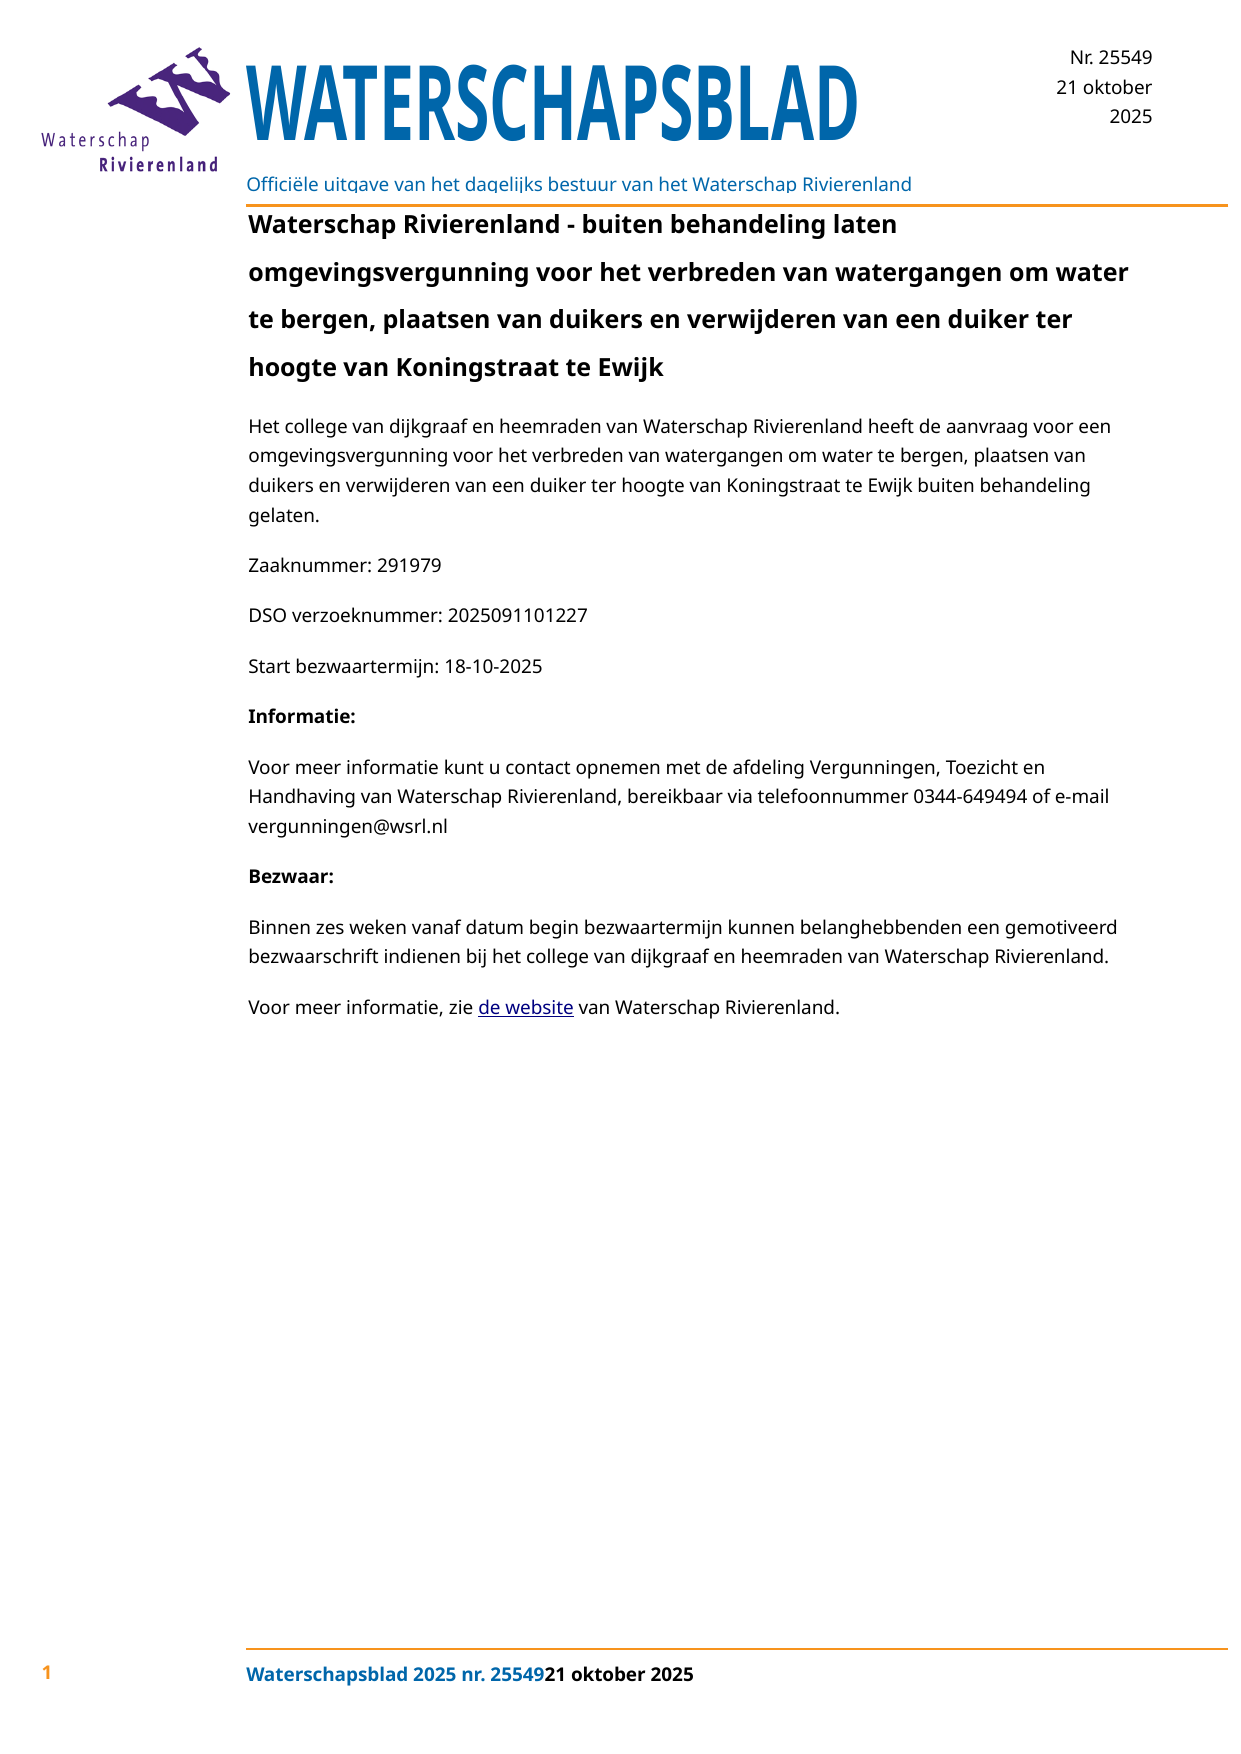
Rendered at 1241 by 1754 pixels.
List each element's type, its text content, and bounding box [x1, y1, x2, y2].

text Bezwaar: [248, 863, 1152, 889]
text Waterschap Rivierenland - buiten behandeling laten omgevingsvergunning voor het verbreden van watergangen om water te bergen, plaatsen van duikers en verwijderen van een duiker ter hoogte van Koningstraat te Ewijk [248, 207, 1152, 384]
text Voor meer informatie, zie de website van Waterschap Rivierenland. [248, 994, 1152, 1020]
text Binnen zes weken vanaf datum begin bezwaartermijn kunnen belanghebbenden een gemotiveerd bezwaarschrift indienen bij het college van dijkgraaf en heemraden van Waterschap Rivierenland. [248, 914, 1152, 969]
text Informatie: [248, 703, 1152, 729]
picture [41, 47, 231, 172]
text DSO verzoeknummer: 2025091101227 [248, 603, 1152, 628]
text Start bezwaartermijn: 18-10-2025 [248, 653, 1152, 679]
text Zaaknummer: 291979 [248, 552, 1152, 578]
text Voor meer informatie kunt u contact opnemen met de afdeling Vergunningen, Toezicht en Handhaving van Waterschap Rivierenland, bereikbaar via telefoonnummer 0344-649494 of e-mail vergunningen@wsrl.nl [248, 754, 1152, 839]
text Het college van dijkgraaf en heemraden van Waterschap Rivierenland heeft de aanvraag voor een omgevingsvergunning voor het verbreden van watergangen om water te bergen, plaatsen van duikers en verwijderen van een duiker ter hoogte van Koningstraat te Ewijk buiten behandeling gelaten. [248, 413, 1152, 528]
